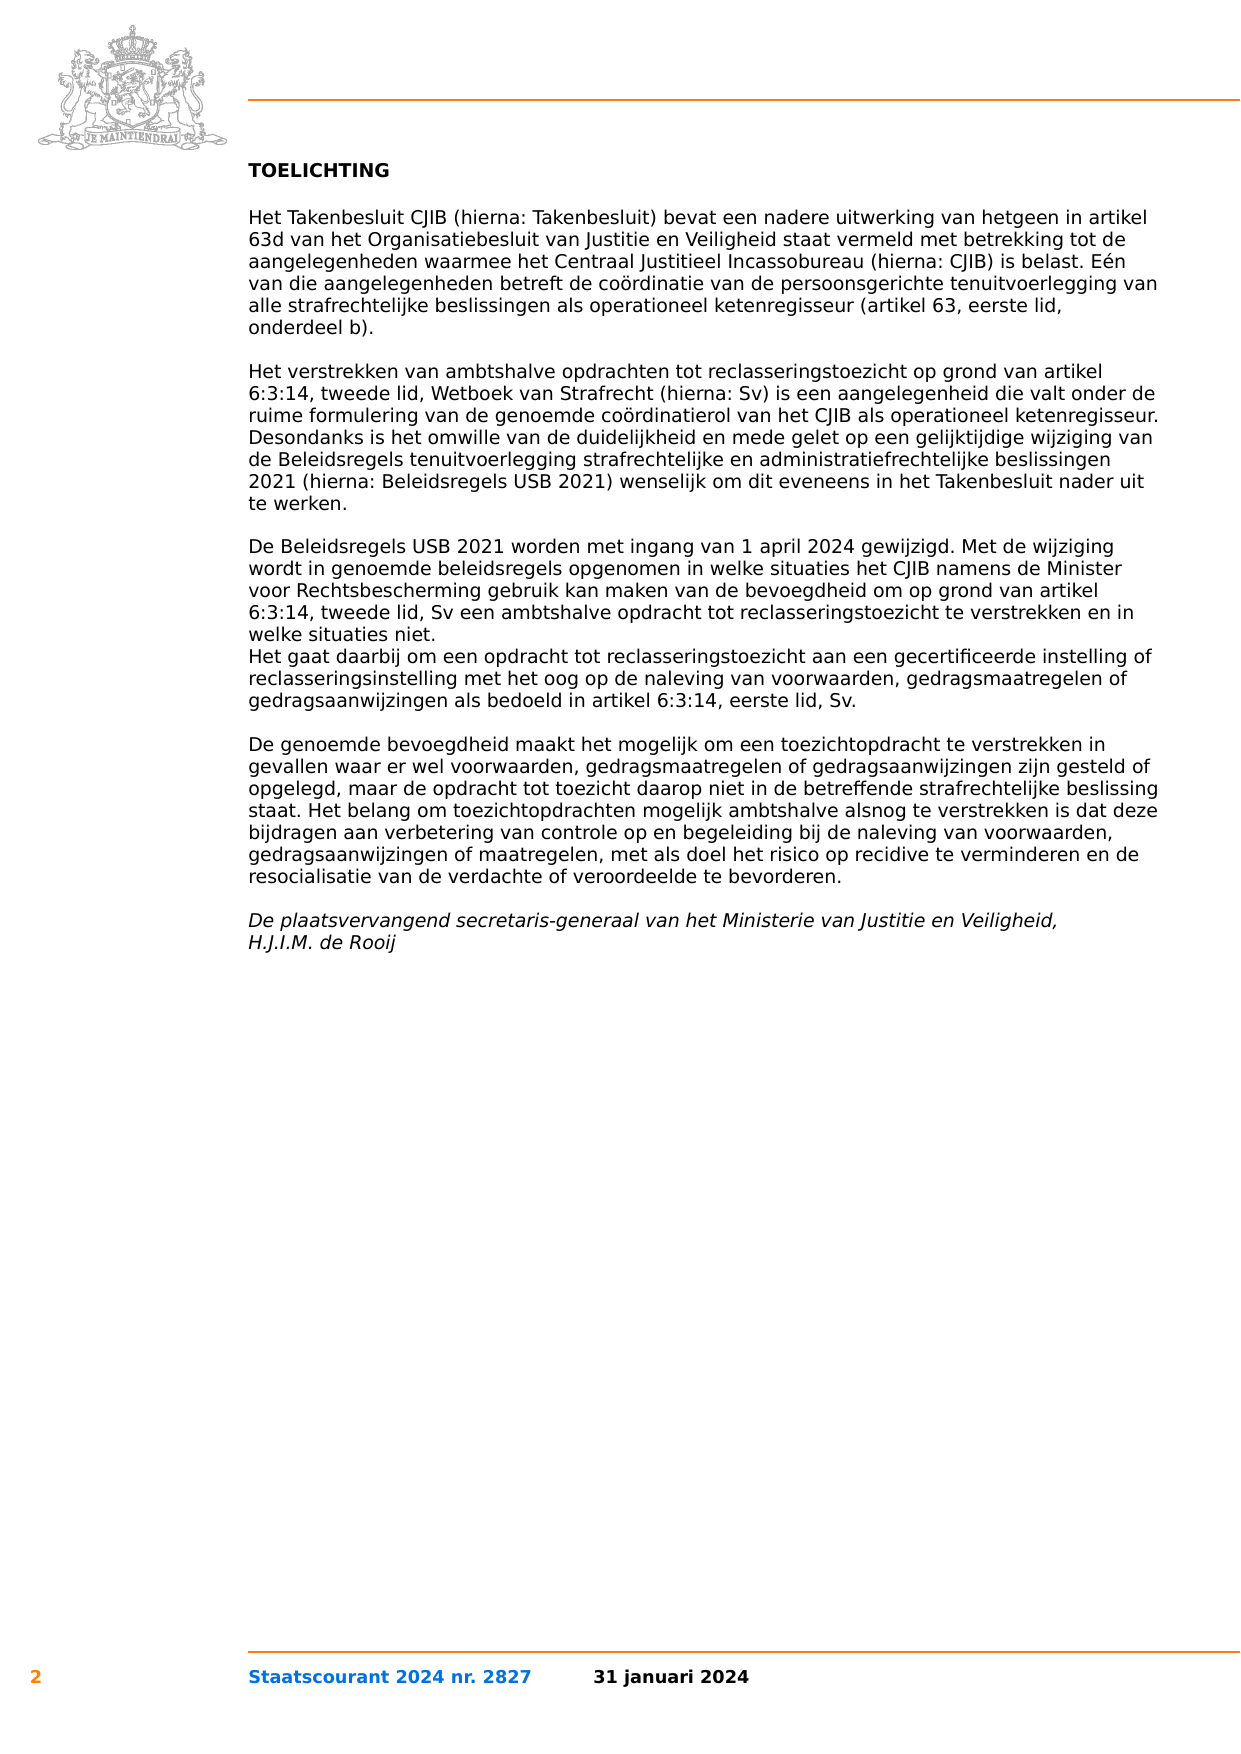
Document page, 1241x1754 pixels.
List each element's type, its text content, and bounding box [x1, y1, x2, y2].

text De genoemde bevoegdheid maakt het mogelijk om een toezichtopdracht te verstrekken in gevallen waar er wel voorwaarden, gedragsmaatregelen of gedragsaanwijzingen zijn gesteld of opgelegd, maar de opdracht tot toezicht daarop niet in de betreffende strafrechtelijke beslissing staat. Het belang om toezichtopdrachten mogelijk ambtshalve alsnog te verstrekken is dat deze bijdragen aan verbetering van controle op en begeleiding bij de naleving van voorwaarden, gedragsaanwijzingen of maatregelen, met als doel het risico op recidive te verminderen en de resocialisatie van de verdachte of veroordeelde te bevorderen. [248, 734, 1163, 888]
subtitle TOELICHTING [248, 160, 1163, 182]
text Het verstrekken van ambtshalve opdrachten tot reclasseringstoezicht op grond van artikel 6:3:14, tweede lid, Wetboek van Strafrecht (hierna: Sv) is een aangelegenheid die valt onder de ruime formulering van de genoemde coördinatierol van het CJIB als operationeel ketenregisseur. Desondanks is het omwille van de duidelijkheid en mede gelet op een gelijktijdige wijziging van de Beleidsregels tenuitvoerlegging strafrechtelijke en administratiefrechtelijke beslissingen 2021 (hierna: Beleidsregels USB 2021) wenselijk om dit eveneens in het Takenbesluit nader uit te werken. [248, 361, 1163, 514]
text De Beleidsregels USB 2021 worden met ingang van 1 april 2024 gewijzigd. Met de wijziging wordt in genoemde beleidsregels opgenomen in welke situaties het CJIB namens de Minister voor Rechtsbescherming gebruik kan maken van de bevoegdheid om op grond van artikel 6:3:14, tweede lid, Sv een ambtshalve opdracht tot reclasseringstoezicht te verstrekken en in welke situaties niet. [248, 536, 1163, 646]
text De plaatsvervangend secretaris-generaal van het Ministerie van Justitie en Veiligheid, H.J.I.M. de Rooij [248, 910, 1163, 954]
text Het Takenbesluit CJIB (hierna: Takenbesluit) bevat een nadere uitwerking van hetgeen in artikel 63d van het Organisatiebesluit van Justitie en Veiligheid staat vermeld met betrekking tot de aangelegenheden waarmee het Centraal Justitieel Incassobureau (hierna: CJIB) is belast. Eén van die aangelegenheden betreft de coördinatie van de persoonsgerichte tenuitvoerlegging van alle strafrechtelijke beslissingen als operationeel ketenregisseur (artikel 63, eerste lid, onderdeel b). [248, 207, 1163, 339]
text Het gaat daarbij om een opdracht tot reclasseringstoezicht aan een gecertificeerde instelling of reclasseringsinstelling met het oog op de naleving van voorwaarden, gedragsmaatregelen of gedragsaanwijzingen als bedoeld in artikel 6:3:14, eerste lid, Sv. [248, 646, 1163, 712]
picture [38, 25, 227, 150]
